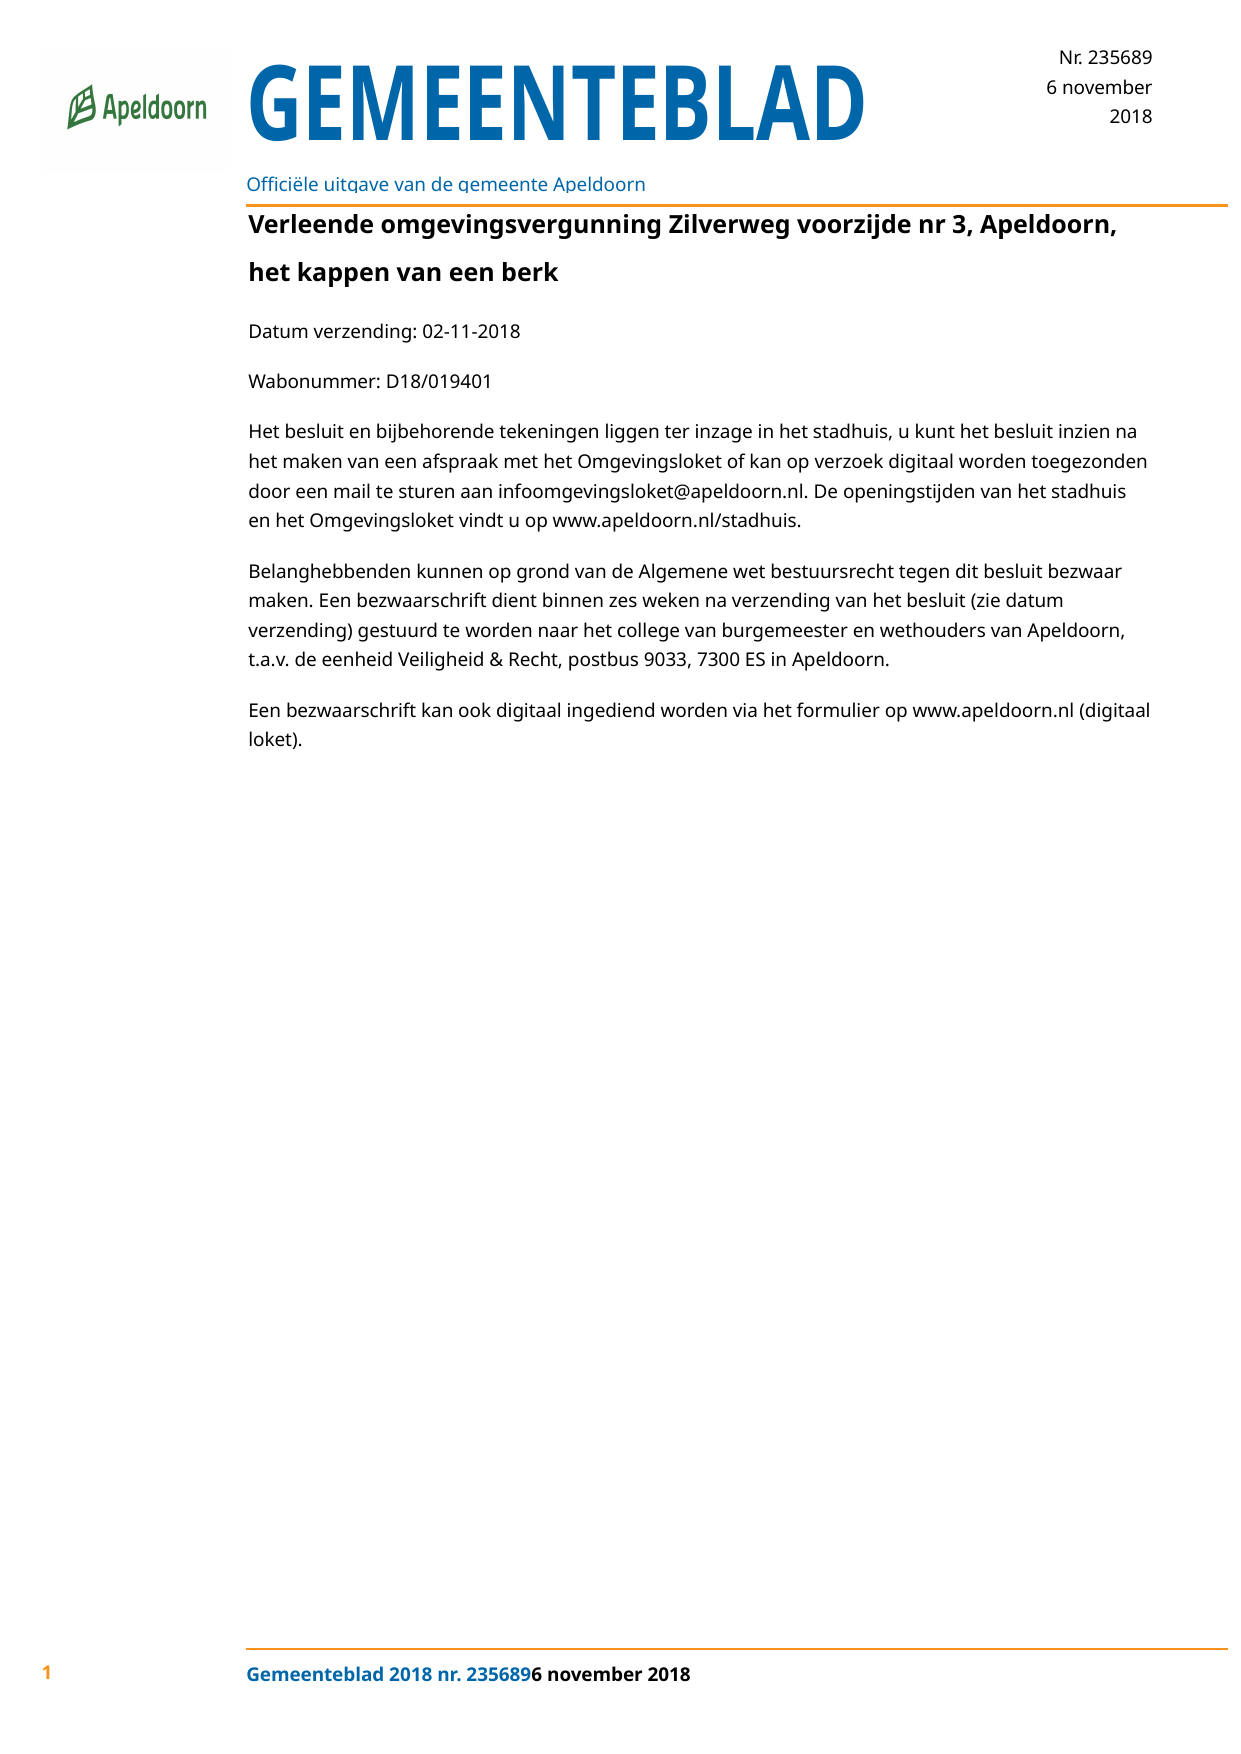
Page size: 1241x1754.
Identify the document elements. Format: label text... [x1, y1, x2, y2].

text Een bezwaarschrift kan ook digitaal ingediend worden via het formulier op www.apeldoorn.nl (digitaal loket). [248, 697, 1152, 752]
text Verleende omgevingsvergunning Zilverweg voorzijde nr 3, Apeldoorn, het kappen van een berk [248, 207, 1152, 288]
text Wabonummer: D18/019401 [248, 368, 1152, 394]
picture [41, 47, 231, 172]
text Het besluit en bijbehorende tekeningen liggen ter inzage in het stadhuis, u kunt het besluit inzien na het maken van een afspraak met het Omgevingsloket of kan op verzoek digitaal worden toegezonden door een mail te sturen aan infoomgevingsloket@apeldoorn.nl. De openingstijden van het stadhuis en het Omgevingsloket vindt u op www.apeldoorn.nl/stadhuis. [248, 419, 1152, 533]
text Belanghebbenden kunnen op grond van de Algemene wet bestuursrecht tegen dit besluit bezwaar maken. Een bezwaarschrift dient binnen zes weken na verzending van het besluit (zie datum verzending) gestuurd te worden naar het college van burgemeester en wethouders van Apeldoorn, t.a.v. de eenheid Veiligheid & Recht, postbus 9033, 7300 ES in Apeldoorn. [248, 558, 1152, 672]
text Datum verzending: 02-11-2018 [248, 318, 1152, 344]
